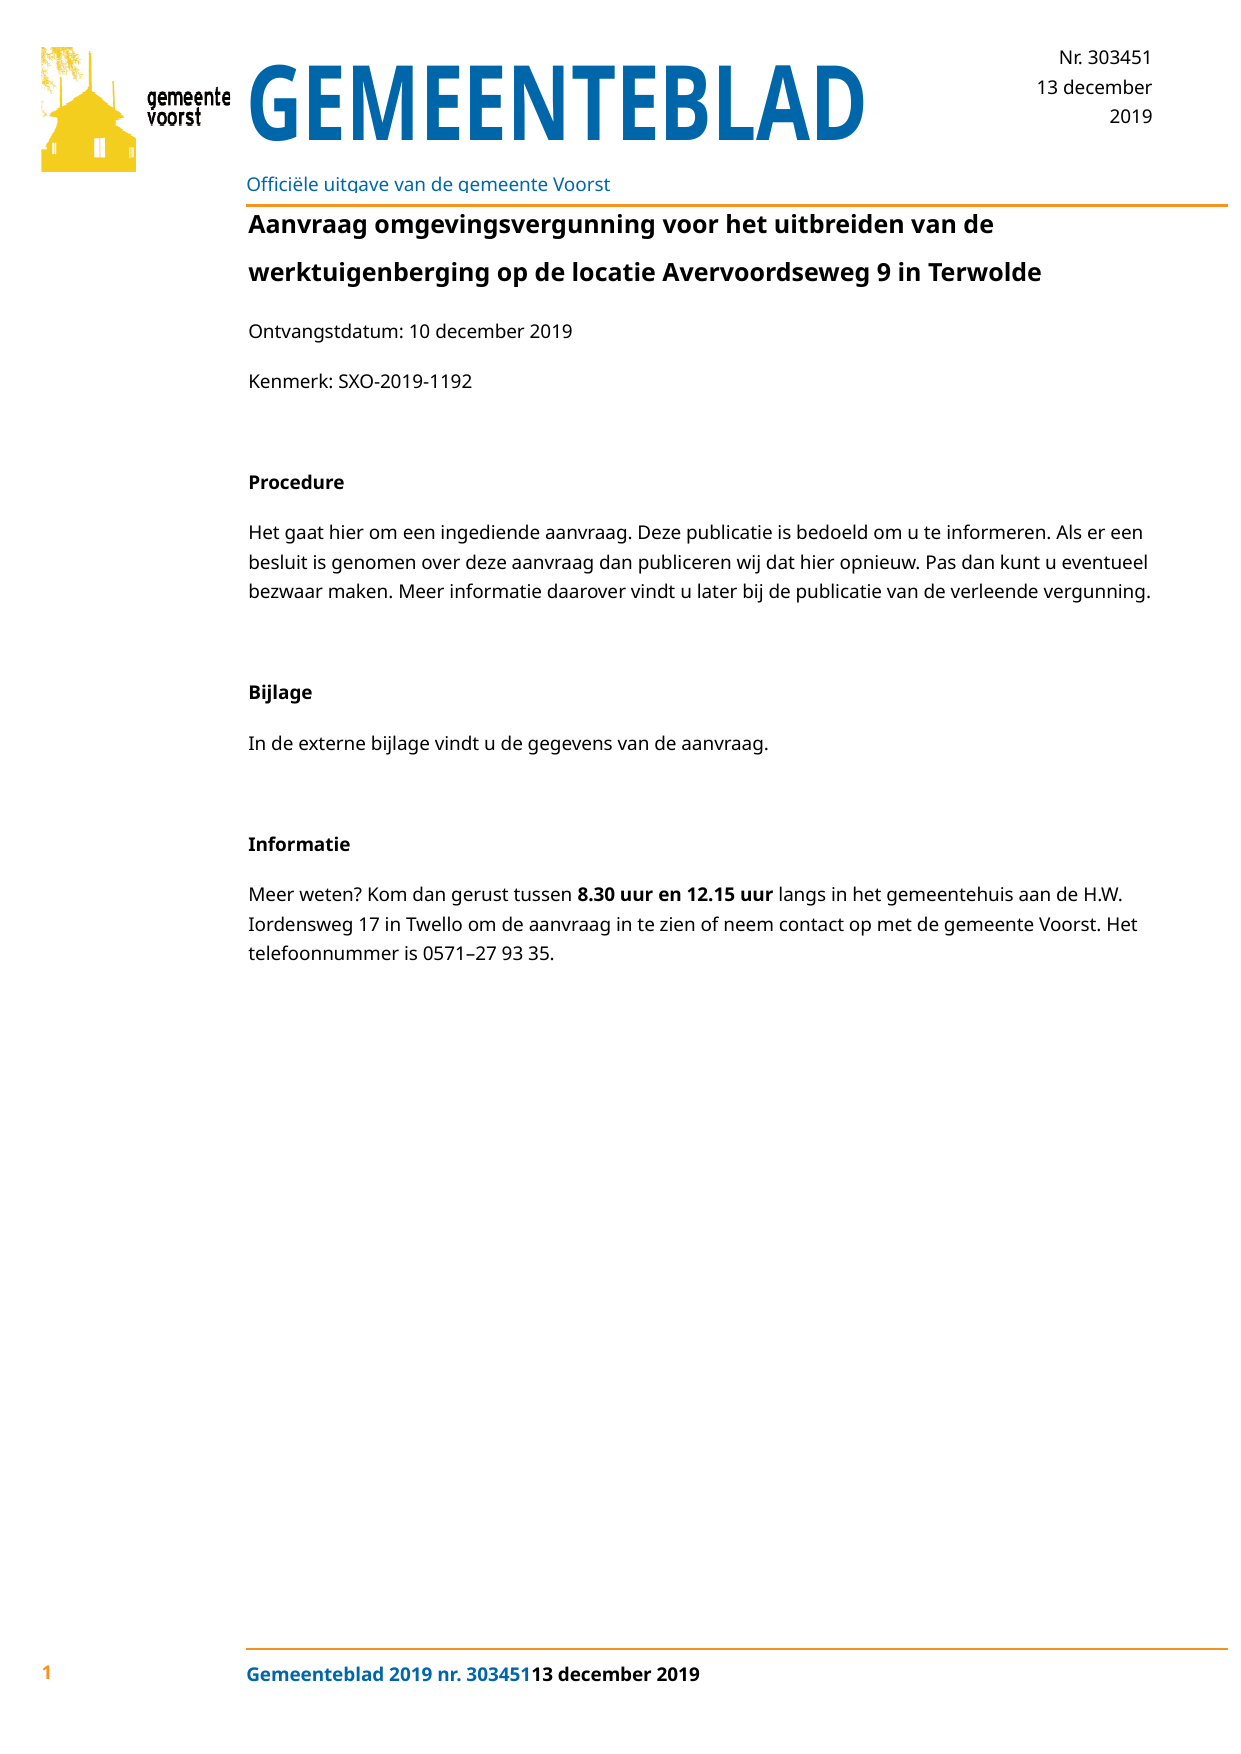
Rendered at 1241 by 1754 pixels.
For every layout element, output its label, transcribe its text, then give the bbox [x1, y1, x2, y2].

text Aanvraag omgevingsvergunning voor het uitbreiden van de werktuigenberging op de locatie Avervoordseweg 9 in Terwolde [248, 207, 1152, 288]
text Informatie [248, 831, 1152, 857]
text Het gaat hier om een ingediende aanvraag. Deze publicatie is bedoeld om u te informeren. Als er een besluit is genomen over deze aanvraag dan publiceren wij dat hier opnieuw. Pas dan kunt u eventueel bezwaar maken. Meer informatie daarover vindt u later bij de publicatie van de verleende vergunning. [248, 519, 1152, 604]
text Procedure [248, 469, 1152, 495]
text Meer weten? Kom dan gerust tussen 8.30 uur en 12.15 uur langs in het gemeentehuis aan de H.W. Iordensweg 17 in Twello om de aanvraag in te zien of neem contact op met de gemeente Voorst. Het telefoonnummer is 0571–27 93 35. [248, 881, 1152, 966]
text Kenmerk: SXO-2019-1192 [248, 368, 1152, 394]
text Bijlage [248, 679, 1152, 705]
text In de externe bijlage vindt u de gegevens van de aanvraag. [248, 730, 1152, 756]
picture [41, 47, 231, 172]
text Ontvangstdatum: 10 december 2019 [248, 318, 1152, 344]
